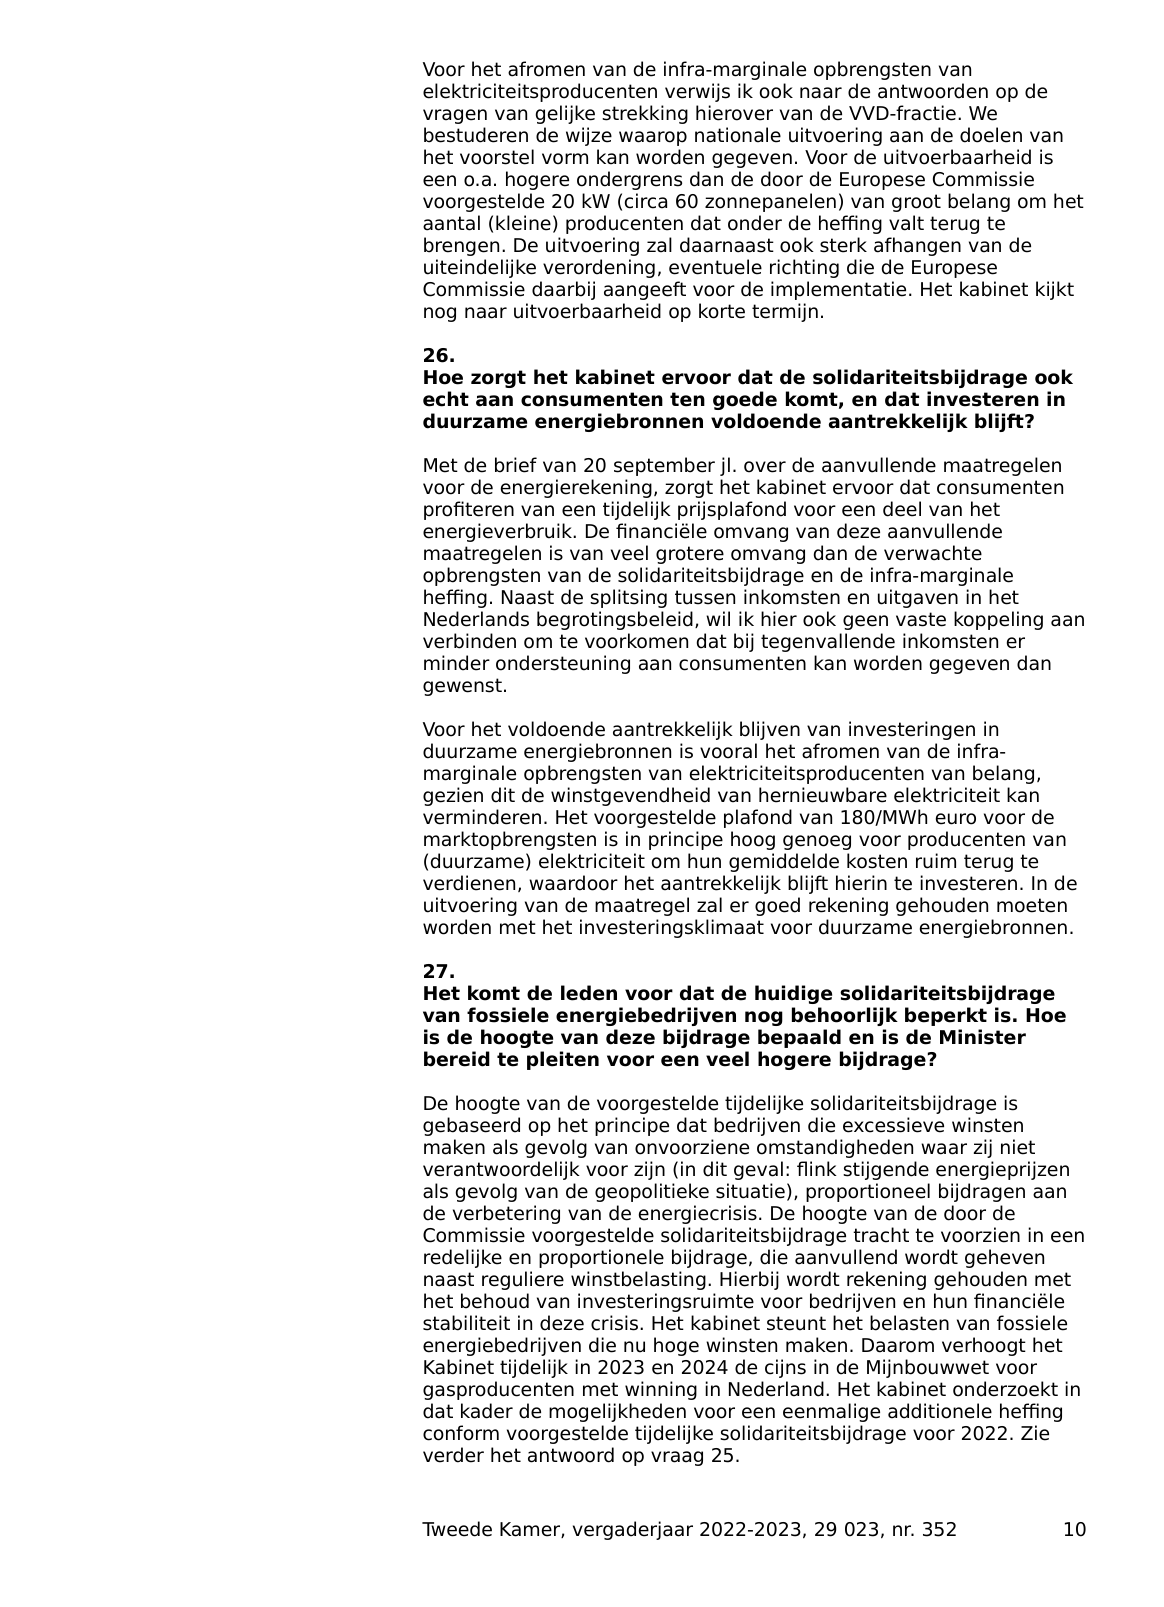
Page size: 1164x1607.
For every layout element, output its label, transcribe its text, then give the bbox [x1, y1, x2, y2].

text Voor het afromen van de infra-marginale opbrengsten van elektriciteitsproducenten verwijs ik ook naar de antwoorden op de vragen van gelijke strekking hierover van de VVD-fractie. We bestuderen de wijze waarop nationale uitvoering aan de doelen van het voorstel vorm kan worden gegeven. Voor de uitvoerbaarheid is een o.a. hogere ondergrens dan de door de Europese Commissie voorgestelde 20 kW (circa 60 zonnepanelen) van groot belang om het aantal (kleine) producenten dat onder de heffing valt terug te brengen. De uitvoering zal daarnaast ook sterk afhangen van de uiteindelijke verordening, eventuele richting die de Europese Commissie daarbij aangeeft voor de implementatie. Het kabinet kijkt nog naar uitvoerbaarheid op korte termijn. [422, 59, 1087, 323]
text De hoogte van de voorgestelde tijdelijke solidariteitsbijdrage is gebaseerd op het principe dat bedrijven die excessieve winsten maken als gevolg van onvoorziene omstandigheden waar zij niet verantwoordelijk voor zijn (in dit geval: flink stijgende energieprijzen als gevolg van de geopolitieke situatie), proportioneel bijdragen aan de verbetering van de energiecrisis. De hoogte van de door de Commissie voorgestelde solidariteitsbijdrage tracht te voorzien in een redelijke en proportionele bijdrage, die aanvullend wordt geheven naast reguliere winstbelasting. Hierbij wordt rekening gehouden met het behoud van investeringsruimte voor bedrijven en hun financiële stabiliteit in deze crisis. Het kabinet steunt het belasten van fossiele energiebedrijven die nu hoge winsten maken. Daarom verhoogt het Kabinet tijdelijk in 2023 en 2024 de cijns in de Mijnbouwwet voor gasproducenten met winning in Nederland. Het kabinet onderzoekt in dat kader de mogelijkheden voor een eenmalige additionele heffing conform voorgestelde tijdelijke solidariteitsbijdrage voor 2022. Zie verder het antwoord op vraag 25. [422, 1093, 1087, 1467]
text Met de brief van 20 september jl. over de aanvullende maatregelen voor de energierekening, zorgt het kabinet ervoor dat consumenten profiteren van een tijdelijk prijsplafond voor een deel van het energieverbruik. De financiële omvang van deze aanvullende maatregelen is van veel grotere omvang dan de verwachte opbrengsten van de solidariteitsbijdrage en de infra-marginale heffing. Naast de splitsing tussen inkomsten en uitgaven in het Nederlands begrotingsbeleid, wil ik hier ook geen vaste koppeling aan verbinden om te voorkomen dat bij tegenvallende inkomsten er minder ondersteuning aan consumenten kan worden gegeven dan gewenst. [422, 455, 1087, 697]
text 27. [422, 961, 1087, 983]
text Voor het voldoende aantrekkelijk blijven van investeringen in duurzame energiebronnen is vooral het afromen van de infra-marginale opbrengsten van elektriciteitsproducenten van belang, gezien dit de winstgevendheid van hernieuwbare elektriciteit kan verminderen. Het voorgestelde plafond van 180/MWh euro voor de marktopbrengsten is in principe hoog genoeg voor producenten van (duurzame) elektriciteit om hun gemiddelde kosten ruim terug te verdienen, waardoor het aantrekkelijk blijft hierin te investeren. In de uitvoering van de maatregel zal er goed rekening gehouden moeten worden met het investeringsklimaat voor duurzame energiebronnen. [422, 719, 1087, 939]
text 26. [422, 345, 1087, 367]
text Hoe zorgt het kabinet ervoor dat de solidariteitsbijdrage ook echt aan consumenten ten goede komt, en dat investeren in duurzame energiebronnen voldoende aantrekkelijk blijft? [422, 367, 1087, 433]
text Het komt de leden voor dat de huidige solidariteitsbijdrage van fossiele energiebedrijven nog behoorlijk beperkt is. Hoe is de hoogte van deze bijdrage bepaald en is de Minister bereid te pleiten voor een veel hogere bijdrage? [422, 983, 1087, 1071]
